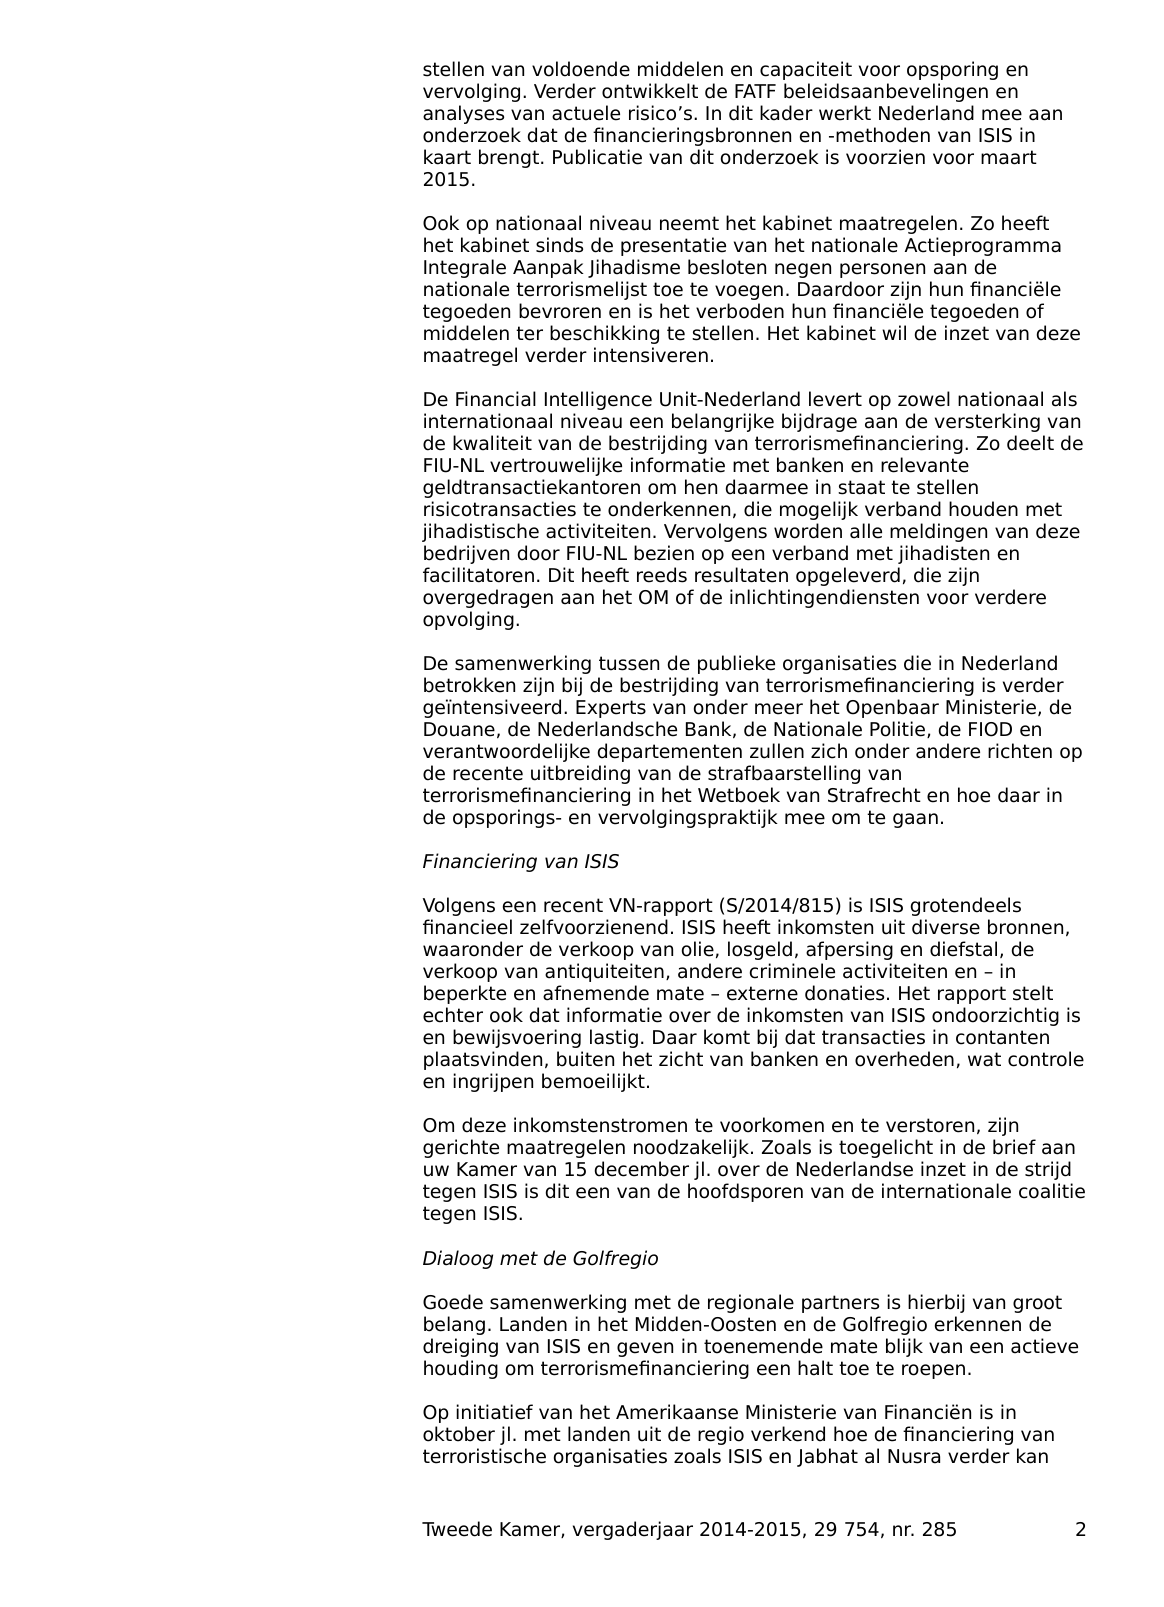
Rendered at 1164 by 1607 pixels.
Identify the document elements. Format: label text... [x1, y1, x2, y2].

text Ook op nationaal niveau neemt het kabinet maatregelen. Zo heeft het kabinet sinds de presentatie van het nationale Actieprogramma Integrale Aanpak Jihadisme besloten negen personen aan de nationale terrorismelijst toe te voegen. Daardoor zijn hun financiële tegoeden bevroren en is het verboden hun financiële tegoeden of middelen ter beschikking te stellen. Het kabinet wil de inzet van deze maatregel verder intensiveren. [422, 213, 1087, 367]
text De Financial Intelligence Unit-Nederland levert op zowel nationaal als internationaal niveau een belangrijke bijdrage aan de versterking van de kwaliteit van de bestrijding van terrorismefinanciering. Zo deelt de FIU-NL vertrouwelijke informatie met banken en relevante geldtransactiekantoren om hen daarmee in staat te stellen risicotransacties te onderkennen, die mogelijk verband houden met jihadistische activiteiten. Vervolgens worden alle meldingen van deze bedrijven door FIU-NL bezien op een verband met jihadisten en facilitatoren. Dit heeft reeds resultaten opgeleverd, die zijn overgedragen aan het OM of de inlichtingendiensten voor verdere opvolging. [422, 389, 1087, 631]
subtitle Financiering van ISIS [422, 851, 1087, 873]
subtitle Dialoog met de Golfregio [422, 1247, 1087, 1269]
text Op initiatief van het Amerikaanse Ministerie van Financiën is in oktober jl. met landen uit de regio verkend hoe de financiering van terroristische organisaties zoals ISIS en Jabhat al Nusra verder kan [422, 1402, 1087, 1468]
text Goede samenwerking met de regionale partners is hierbij van groot belang. Landen in het Midden-Oosten en de Golfregio erkennen de dreiging van ISIS en geven in toenemende mate blijk van een actieve houding om terrorismefinanciering een halt toe te roepen. [422, 1292, 1087, 1379]
text Om deze inkomstenstromen te voorkomen en te verstoren, zijn gerichte maatregelen noodzakelijk. Zoals is toegelicht in de brief aan uw Kamer van 15 december jl. over de Nederlandse inzet in de strijd tegen ISIS is dit een van de hoofdsporen van de internationale coalitie tegen ISIS. [422, 1115, 1087, 1225]
text stellen van voldoende middelen en capaciteit voor opsporing en vervolging. Verder ontwikkelt de FATF beleidsaanbevelingen en analyses van actuele risico’s. In dit kader werkt Nederland mee aan onderzoek dat de financieringsbronnen en -methoden van ISIS in kaart brengt. Publicatie van dit onderzoek is voorzien voor maart 2015. [422, 59, 1087, 191]
text De samenwerking tussen de publieke organisaties die in Nederland betrokken zijn bij de bestrijding van terrorismefinanciering is verder geïntensiveerd. Experts van onder meer het Openbaar Ministerie, de Douane, de Nederlandsche Bank, de Nationale Politie, de FIOD en verantwoordelijke departementen zullen zich onder andere richten op de recente uitbreiding van de strafbaarstelling van terrorismefinanciering in het Wetboek van Strafrecht en hoe daar in de opsporings- en vervolgingspraktijk mee om te gaan. [422, 653, 1087, 829]
text Volgens een recent VN-rapport (S/2014/815) is ISIS grotendeels financieel zelfvoorzienend. ISIS heeft inkomsten uit diverse bronnen, waaronder de verkoop van olie, losgeld, afpersing en diefstal, de verkoop van antiquiteiten, andere criminele activiteiten en – in beperkte en afnemende mate – externe donaties. Het rapport stelt echter ook dat informatie over de inkomsten van ISIS ondoorzichtig is en bewijsvoering lastig. Daar komt bij dat transacties in contanten plaatsvinden, buiten het zicht van banken en overheden, wat controle en ingrijpen bemoeilijkt. [422, 895, 1087, 1093]
